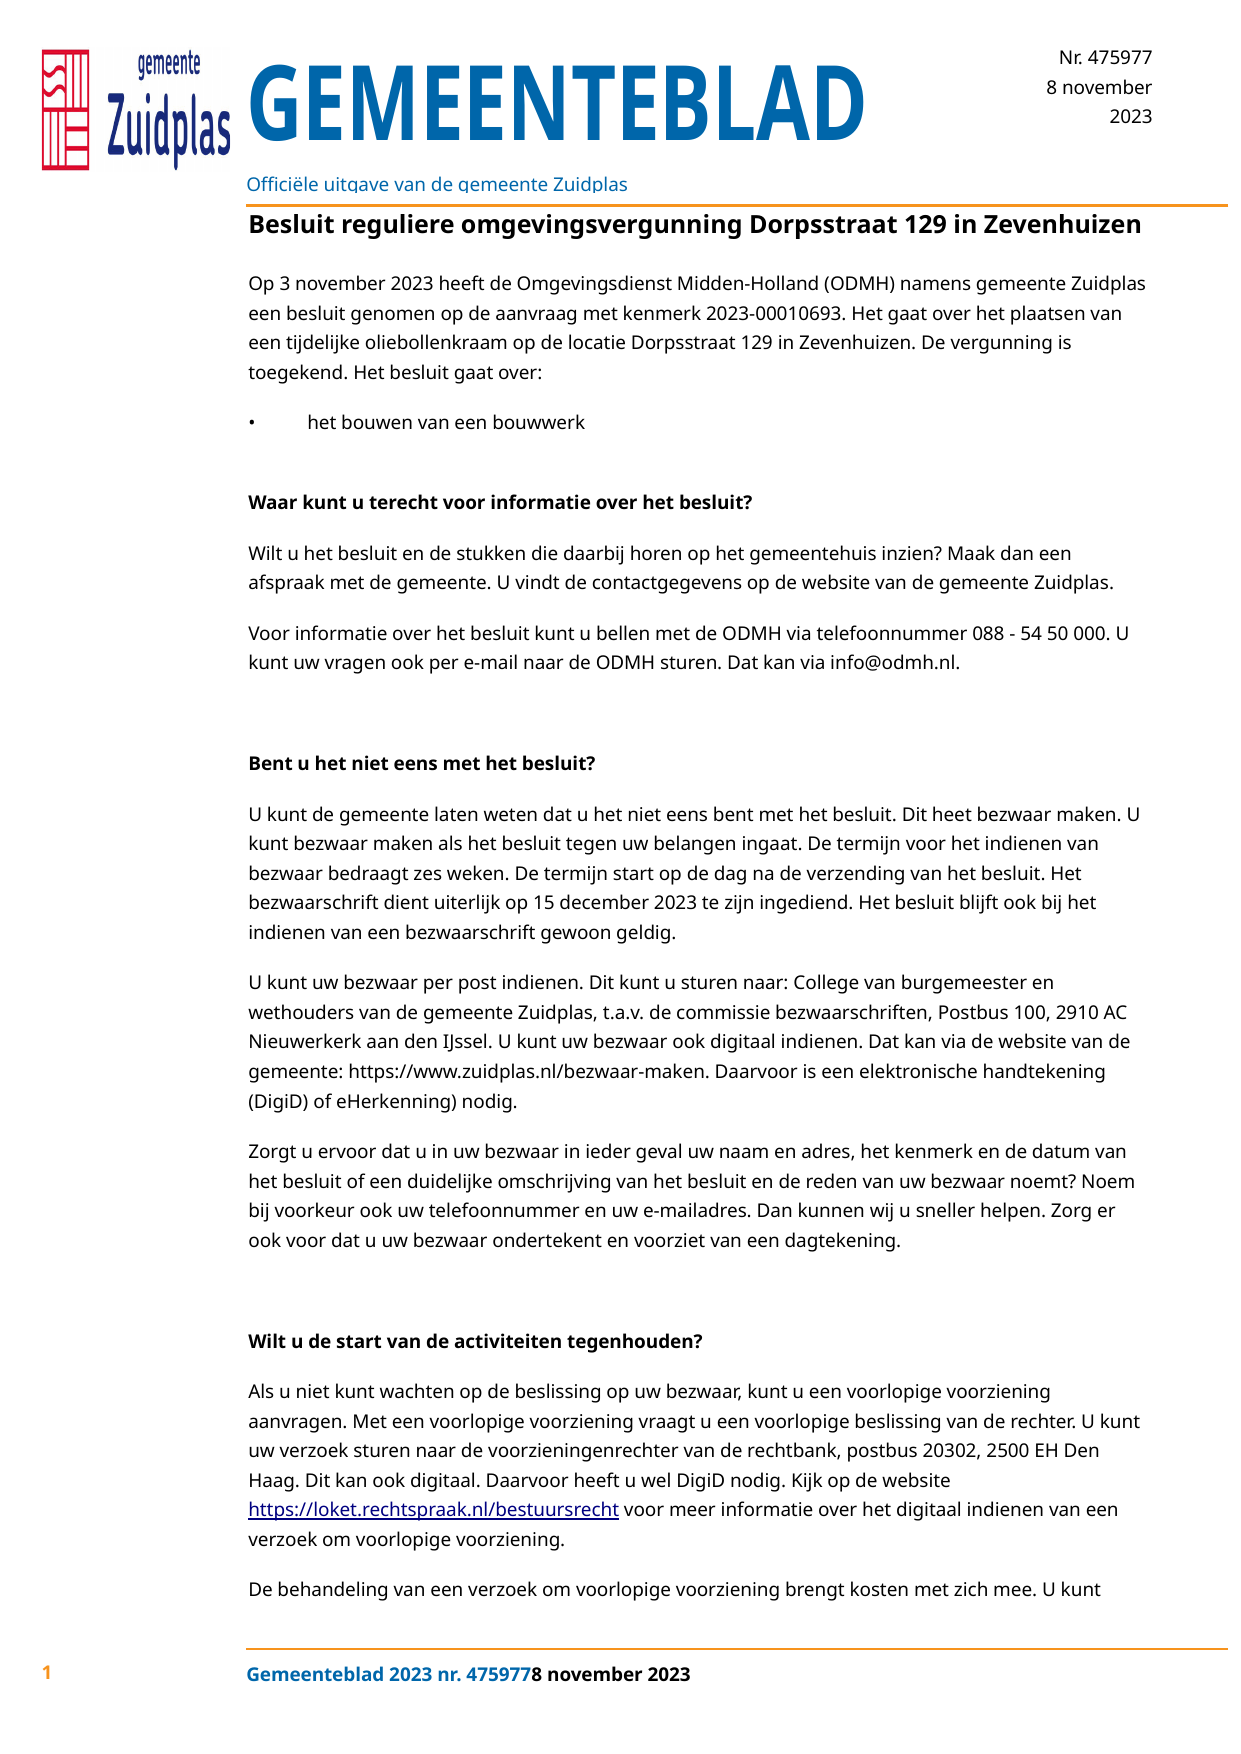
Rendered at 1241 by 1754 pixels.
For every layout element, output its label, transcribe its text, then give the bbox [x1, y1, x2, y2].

text Wilt u het besluit en de stukken die daarbij horen op het gemeentehuis inzien? Maak dan een afspraak met de gemeente. U vindt de contactgegevens op de website van de gemeente Zuidplas. [248, 540, 1152, 595]
text Voor informatie over het besluit kunt u bellen met de ODMH via telefoonnummer 088 - 54 50 000. U kunt uw vragen ook per e-mail naar de ODMH sturen. Dat kan via info@odmh.nl. [248, 620, 1152, 675]
text Bent u het niet eens met het besluit? [248, 750, 1152, 776]
text Besluit reguliere omgevingsvergunning Dorpsstraat 129 in Zevenhuizen [248, 207, 1152, 241]
text De behandeling van een verzoek om voorlopige voorziening brengt kosten met zich mee. U kunt [248, 1577, 1152, 1602]
text Zorgt u ervoor dat u in uw bezwaar in ieder geval uw naam en adres, het kenmerk en de datum van het besluit of een duidelijke omschrijving van het besluit en de reden van uw bezwaar noemt? Noem bij voorkeur ook uw telefoonnummer en uw e-mailadres. Dan kunnen wij u sneller helpen. Zorg er ook voor dat u uw bezwaar ondertekent en voorziet van een dagtekening. [248, 1138, 1152, 1253]
text Waar kunt u terecht voor informatie over het besluit? [248, 489, 1152, 515]
text U kunt de gemeente laten weten dat u het niet eens bent met het besluit. Dit heet bezwaar maken. U kunt bezwaar maken als het besluit tegen uw belangen ingaat. De termijn voor het indienen van bezwaar bedraagt zes weken. De termijn start op de dag na de verzending van het besluit. Het bezwaarschrift dient uiterlijk op 15 december 2023 te zijn ingediend. Het besluit blijft ook bij het indienen van een bezwaarschrift gewoon geldig. [248, 801, 1152, 945]
picture [41, 47, 231, 172]
text Als u niet kunt wachten op de beslissing op uw bezwaar, kunt u een voorlopige voorziening aanvragen. Met een voorlopige voorziening vraagt u een voorlopige beslissing van de rechter. U kunt uw verzoek sturen naar de voorzieningenrechter van de rechtbank, postbus 20302, 2500 EH Den Haag. Dit kan ook digitaal. Daarvoor heeft u wel DigiD nodig. Kijk op de website https://loket.rechtspraak.nl/bestuursrecht voor meer informatie over het digitaal indienen van een verzoek om voorlopige voorziening. [248, 1378, 1152, 1552]
text Op 3 november 2023 heeft de Omgevingsdienst Midden-Holland (ODMH) namens gemeente Zuidplas een besluit genomen op de aanvraag met kenmerk 2023-00010693. Het gaat over het plaatsen van een tijdelijke oliebollenkraam op de locatie Dorpsstraat 129 in Zevenhuizen. De vergunning is toegekend. Het besluit gaat over: [248, 270, 1152, 385]
text U kunt uw bezwaar per post indienen. Dit kunt u sturen naar: College van burgemeester en wethouders van de gemeente Zuidplas, t.a.v. de commissie bezwaarschriften, Postbus 100, 2910 AC Nieuwerkerk aan den IJssel. U kunt uw bezwaar ook digitaal indienen. Dat kan via de website van de gemeente: https://www.zuidplas.nl/bezwaar-maken. Daarvoor is een elektronische handtekening (DigiD) of eHerkenning) nodig. [248, 969, 1152, 1113]
list het bouwen van een bouwwerk [248, 409, 1152, 435]
text Wilt u de start van de activiteiten tegenhouden? [248, 1328, 1152, 1353]
